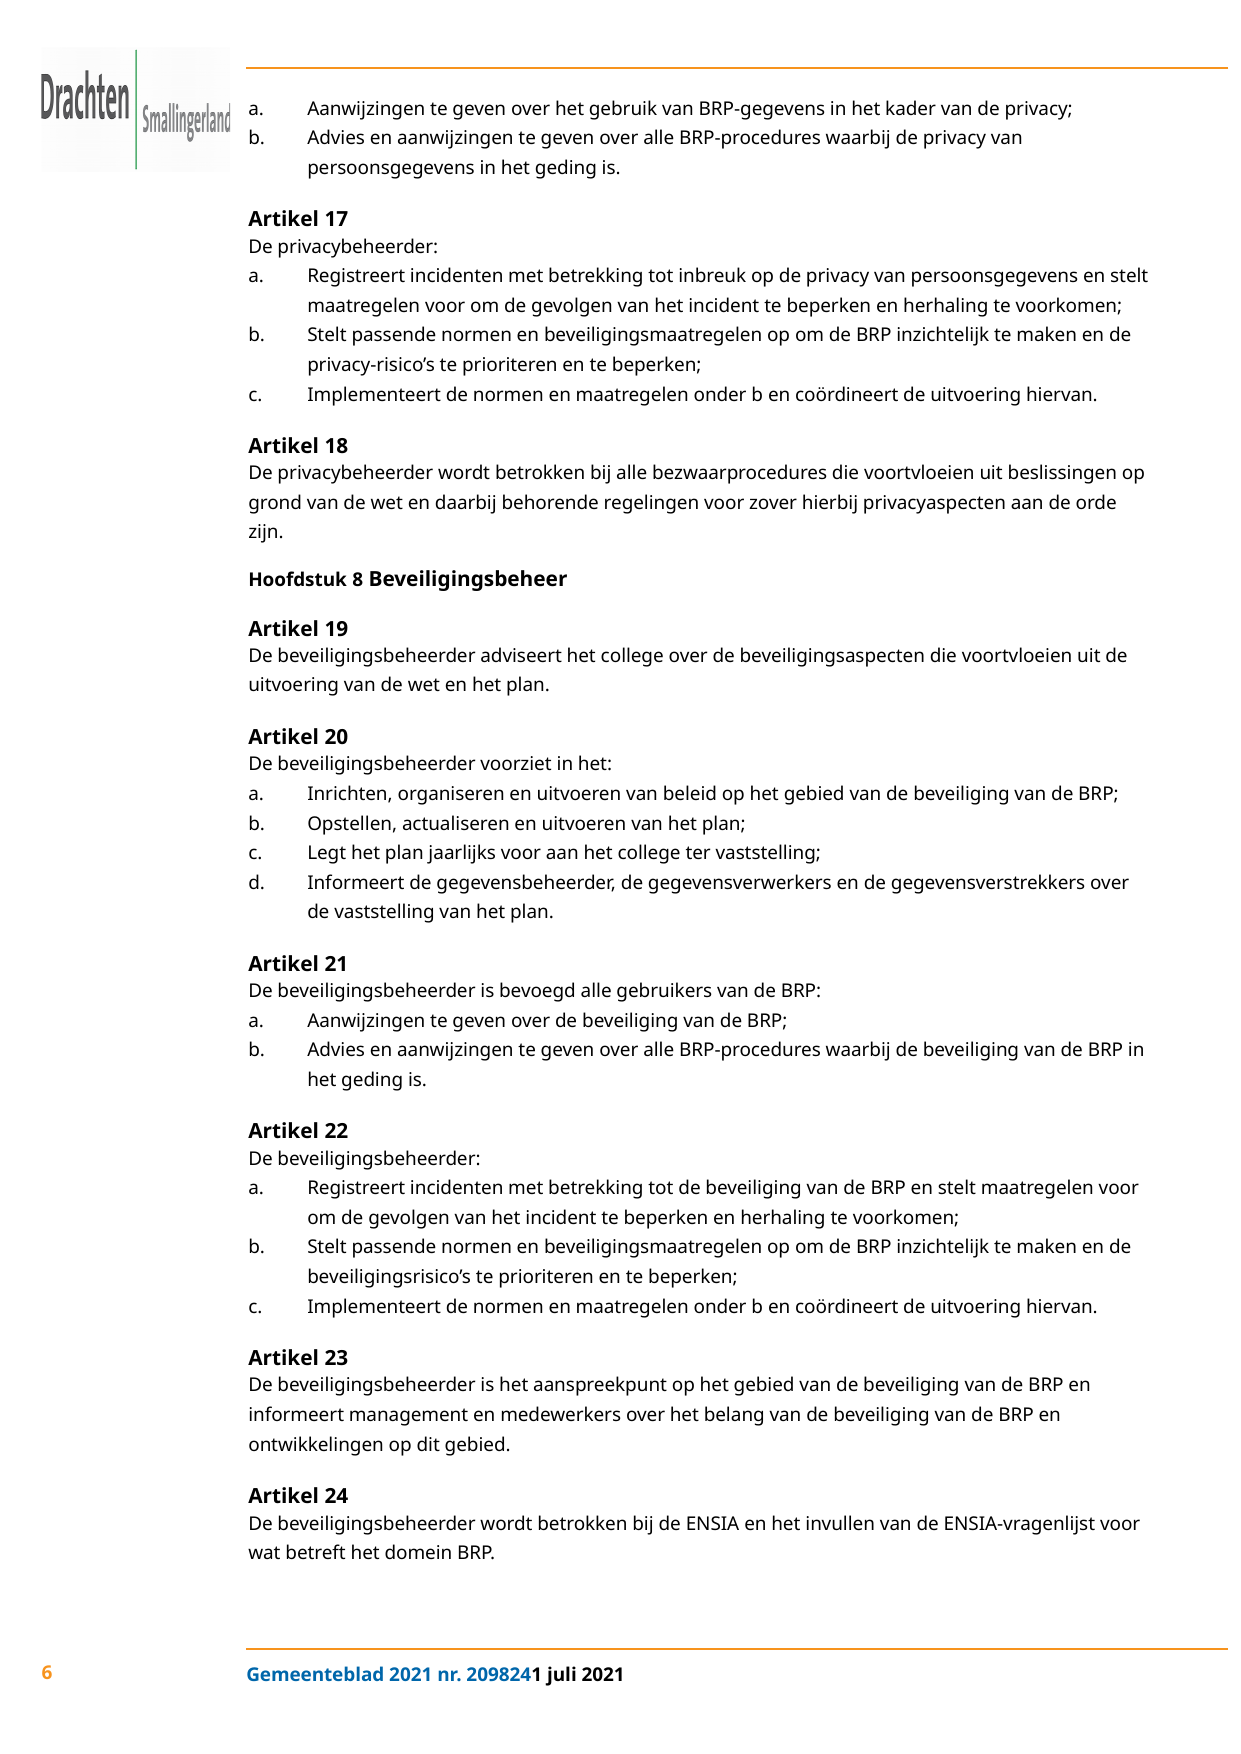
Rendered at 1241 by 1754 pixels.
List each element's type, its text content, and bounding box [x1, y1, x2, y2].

list Implementeert de normen en maatregelen onder b en coördineert de uitvoering hiervan. [248, 381, 1152, 406]
text De privacybeheerder: [248, 233, 1152, 258]
list Aanwijzingen te geven over de beveiliging van de BRP; [248, 1007, 1152, 1033]
text Artikel 19 [248, 614, 1152, 642]
text De beveiligingsbeheerder adviseert het college over de beveiligingsaspecten die voortvloeien uit de uitvoering van de wet en het plan. [248, 642, 1152, 697]
list Registreert incidenten met betrekking tot de beveiliging van de BRP en stelt maatregelen voor om de gevolgen van het incident te beperken en herhaling te voorkomen; [248, 1174, 1152, 1230]
text Artikel 18 [248, 431, 1152, 459]
text Artikel 17 [248, 204, 1152, 233]
text De beveiligingsbeheerder voorziet in het: [248, 751, 1152, 776]
list Advies en aanwijzingen te geven over alle BRP-procedures waarbij de privacy van persoonsgegevens in het geding is. [248, 124, 1152, 180]
list Stelt passende normen en beveiligingsmaatregelen op om de BRP inzichtelijk te maken en de privacy-risico’s te prioriteren en te beperken; [248, 322, 1152, 377]
list Registreert incidenten met betrekking tot inbreuk op de privacy van persoonsgegevens en stelt maatregelen voor om de gevolgen van het incident te beperken en herhaling te voorkomen; [248, 262, 1152, 318]
text Artikel 20 [248, 722, 1152, 751]
text De beveiligingsbeheerder wordt betrokken bij de ENSIA en het invullen van de ENSIA-vragenlijst voor wat betreft het domein BRP. [248, 1510, 1152, 1565]
list Informeert de gegevensbeheerder, de gegevensverwerkers en de gegevensverstrekkers over de vaststelling van het plan. [248, 869, 1152, 924]
list Opstellen, actualiseren en uitvoeren van het plan; [248, 810, 1152, 835]
text De beveiligingsbeheerder is het aanspreekpunt op het gebied van de beveiliging van de BRP en informeert management en medewerkers over het belang van de beveiliging van de BRP en ontwikkelingen op dit gebied. [248, 1372, 1152, 1457]
list Aanwijzingen te geven over het gebruik van BRP-gegevens in het kader van de privacy; [248, 95, 1152, 121]
text Artikel 22 [248, 1116, 1152, 1145]
picture [41, 47, 231, 172]
list Legt het plan jaarlijks voor aan het college ter vaststelling; [248, 839, 1152, 865]
text De privacybeheerder wordt betrokken bij alle bezwaarprocedures die voortvloeien uit beslissingen op grond van de wet en daarbij behorende regelingen voor zover hierbij privacyaspecten aan de orde zijn. [248, 459, 1152, 544]
text Hoofdstuk 8 Beveiligingsbeheer [248, 564, 1152, 593]
list Implementeert de normen en maatregelen onder b en coördineert de uitvoering hiervan. [248, 1293, 1152, 1318]
text De beveiligingsbeheerder is bevoegd alle gebruikers van de BRP: [248, 977, 1152, 1003]
text Artikel 23 [248, 1343, 1152, 1372]
list Advies en aanwijzingen te geven over alle BRP-procedures waarbij de beveiliging van de BRP in het geding is. [248, 1036, 1152, 1092]
text Artikel 24 [248, 1481, 1152, 1510]
text Artikel 21 [248, 949, 1152, 977]
list Stelt passende normen en beveiligingsmaatregelen op om de BRP inzichtelijk te maken en de beveiligingsrisico’s te prioriteren en te beperken; [248, 1234, 1152, 1289]
text De beveiligingsbeheerder: [248, 1145, 1152, 1171]
list Inrichten, organiseren en uitvoeren van beleid op het gebied van de beveiliging van de BRP; [248, 780, 1152, 806]
